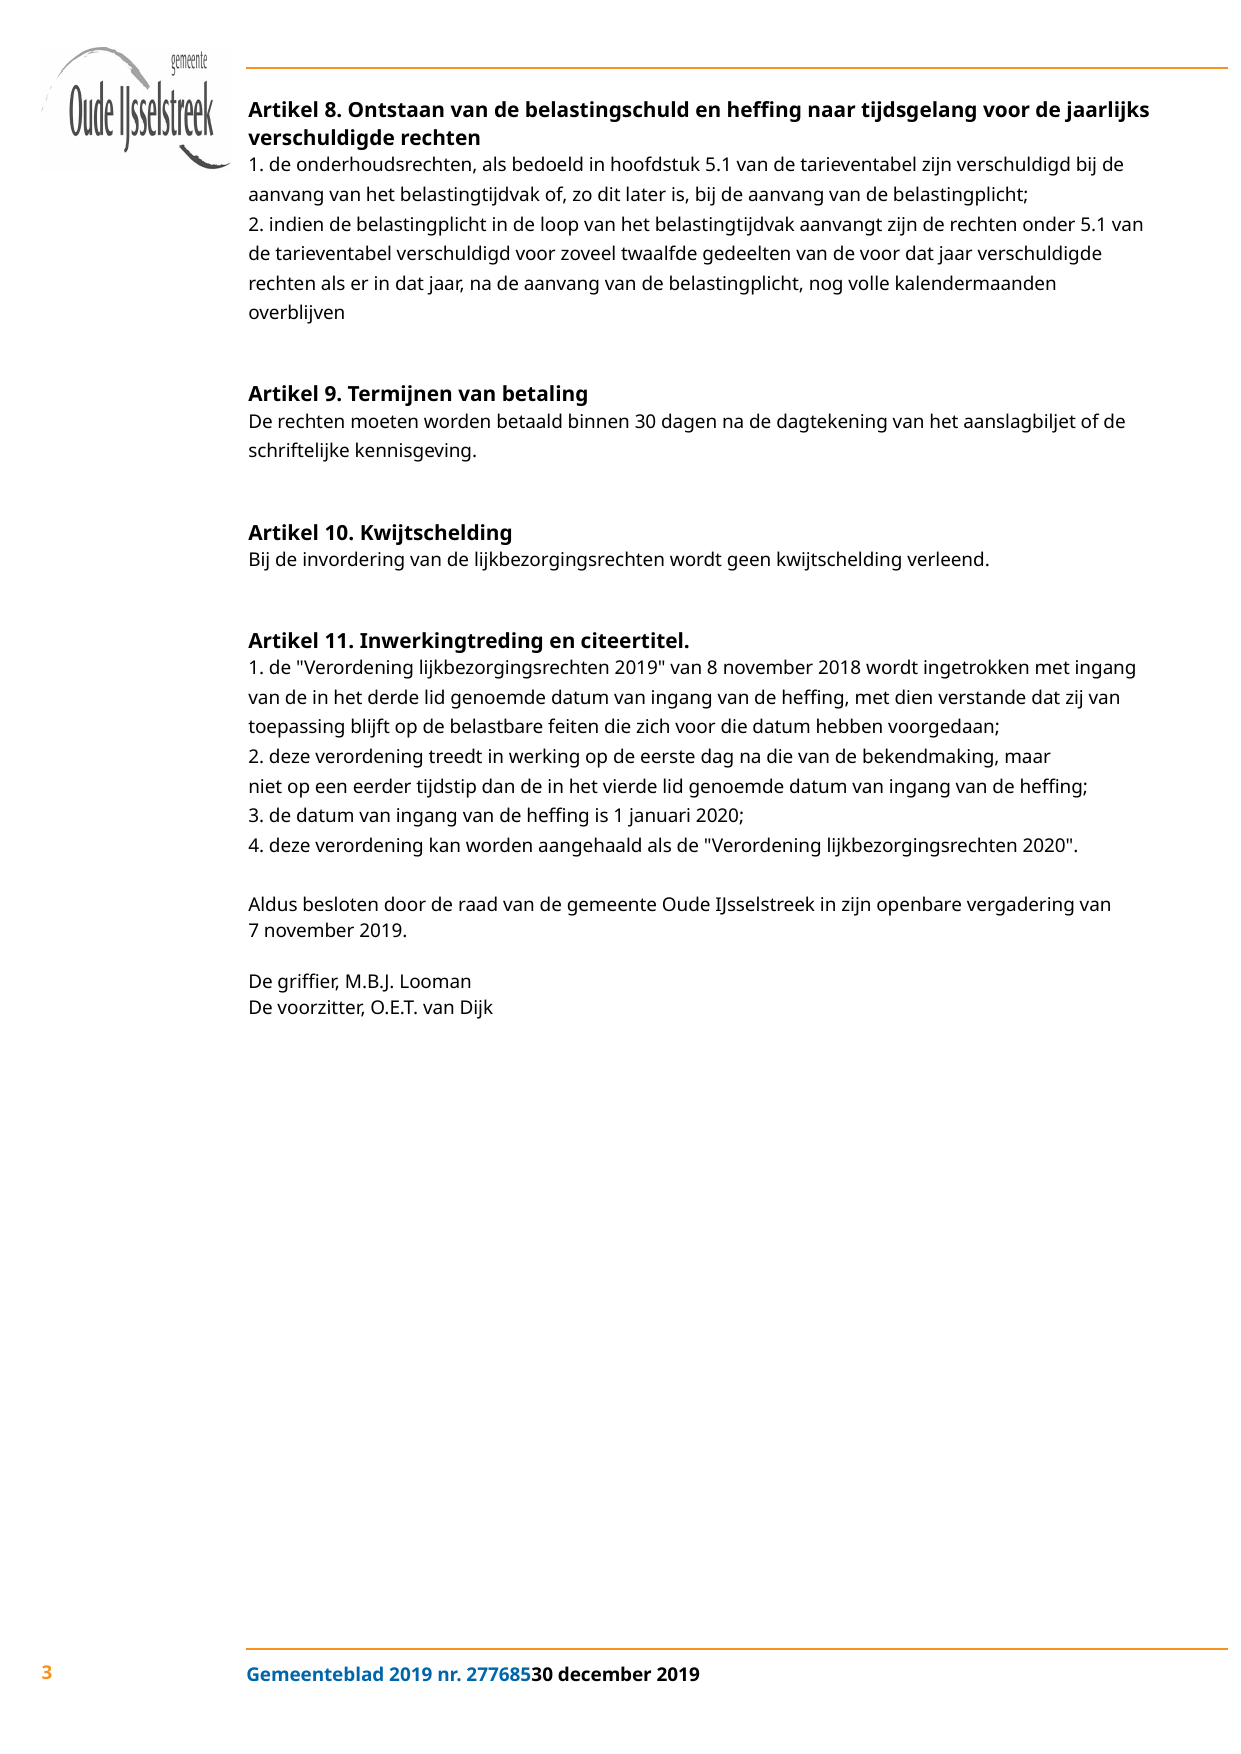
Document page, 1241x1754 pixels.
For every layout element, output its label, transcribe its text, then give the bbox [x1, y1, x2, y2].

text Artikel 11. Inwerkingtreding en citeertitel. [248, 626, 1152, 654]
text 4. deze verordening kan worden aangehaald als de "Verordening lijkbezorgingsrechten 2020". [248, 832, 1152, 858]
text toepassing blijft op de belastbare feiten die zich voor die datum hebben voorgedaan; [248, 714, 1152, 739]
text 1. de onderhoudsrechten, als bedoeld in hoofdstuk 5.1 van de tarieventabel zijn verschuldigd bij de aanvang van het belastingtijdvak of, zo dit later is, bij de aanvang van de belastingplicht; [248, 152, 1152, 207]
text niet op een eerder tijdstip dan de in het vierde lid genoemde datum van ingang van de heffing; [248, 773, 1152, 798]
text De voorzitter, O.E.T. van Dijk [248, 994, 1152, 1020]
text De rechten moeten worden betaald binnen 30 dagen na de dagtekening van het aanslagbiljet of de schriftelijke kennisgeving. [248, 408, 1152, 463]
text De griffier, M.B.J. Looman [248, 968, 1152, 994]
text Aldus besloten door de raad van de gemeente Oude IJsselstreek in zijn openbare vergadering van [248, 891, 1152, 917]
text 3. de datum van ingang van de heffing is 1 januari 2020; [248, 802, 1152, 828]
picture [41, 47, 231, 172]
text 1. de "Verordening lijkbezorgingsrechten 2019" van 8 november 2018 wordt ingetrokken met ingang [248, 654, 1152, 680]
text Artikel 8. Ontstaan van de belastingschuld en heffing naar tijdsgelang voor de jaarlijks verschuldigde rechten [248, 95, 1152, 152]
text Artikel 10. Kwijtschelding [248, 518, 1152, 546]
text Artikel 9. Termijnen van betaling [248, 379, 1152, 408]
text Bij de invordering van de lijkbezorgingsrechten wordt geen kwijtschelding verleend. [248, 546, 1152, 572]
text 7 november 2019. [248, 917, 1152, 943]
text 2. indien de belastingplicht in de loop van het belastingtijdvak aanvangt zijn de rechten onder 5.1 van de tarieventabel verschuldigd voor zoveel twaalfde gedeelten van de voor dat jaar verschuldigde rechten als er in dat jaar, na de aanvang van de belastingplicht, nog volle kalendermaanden overblijven [248, 211, 1152, 325]
text 2. deze verordening treedt in werking op de eerste dag na die van de bekendmaking, maar [248, 743, 1152, 769]
text van de in het derde lid genoemde datum van ingang van de heffing, met dien verstande dat zij van [248, 684, 1152, 710]
